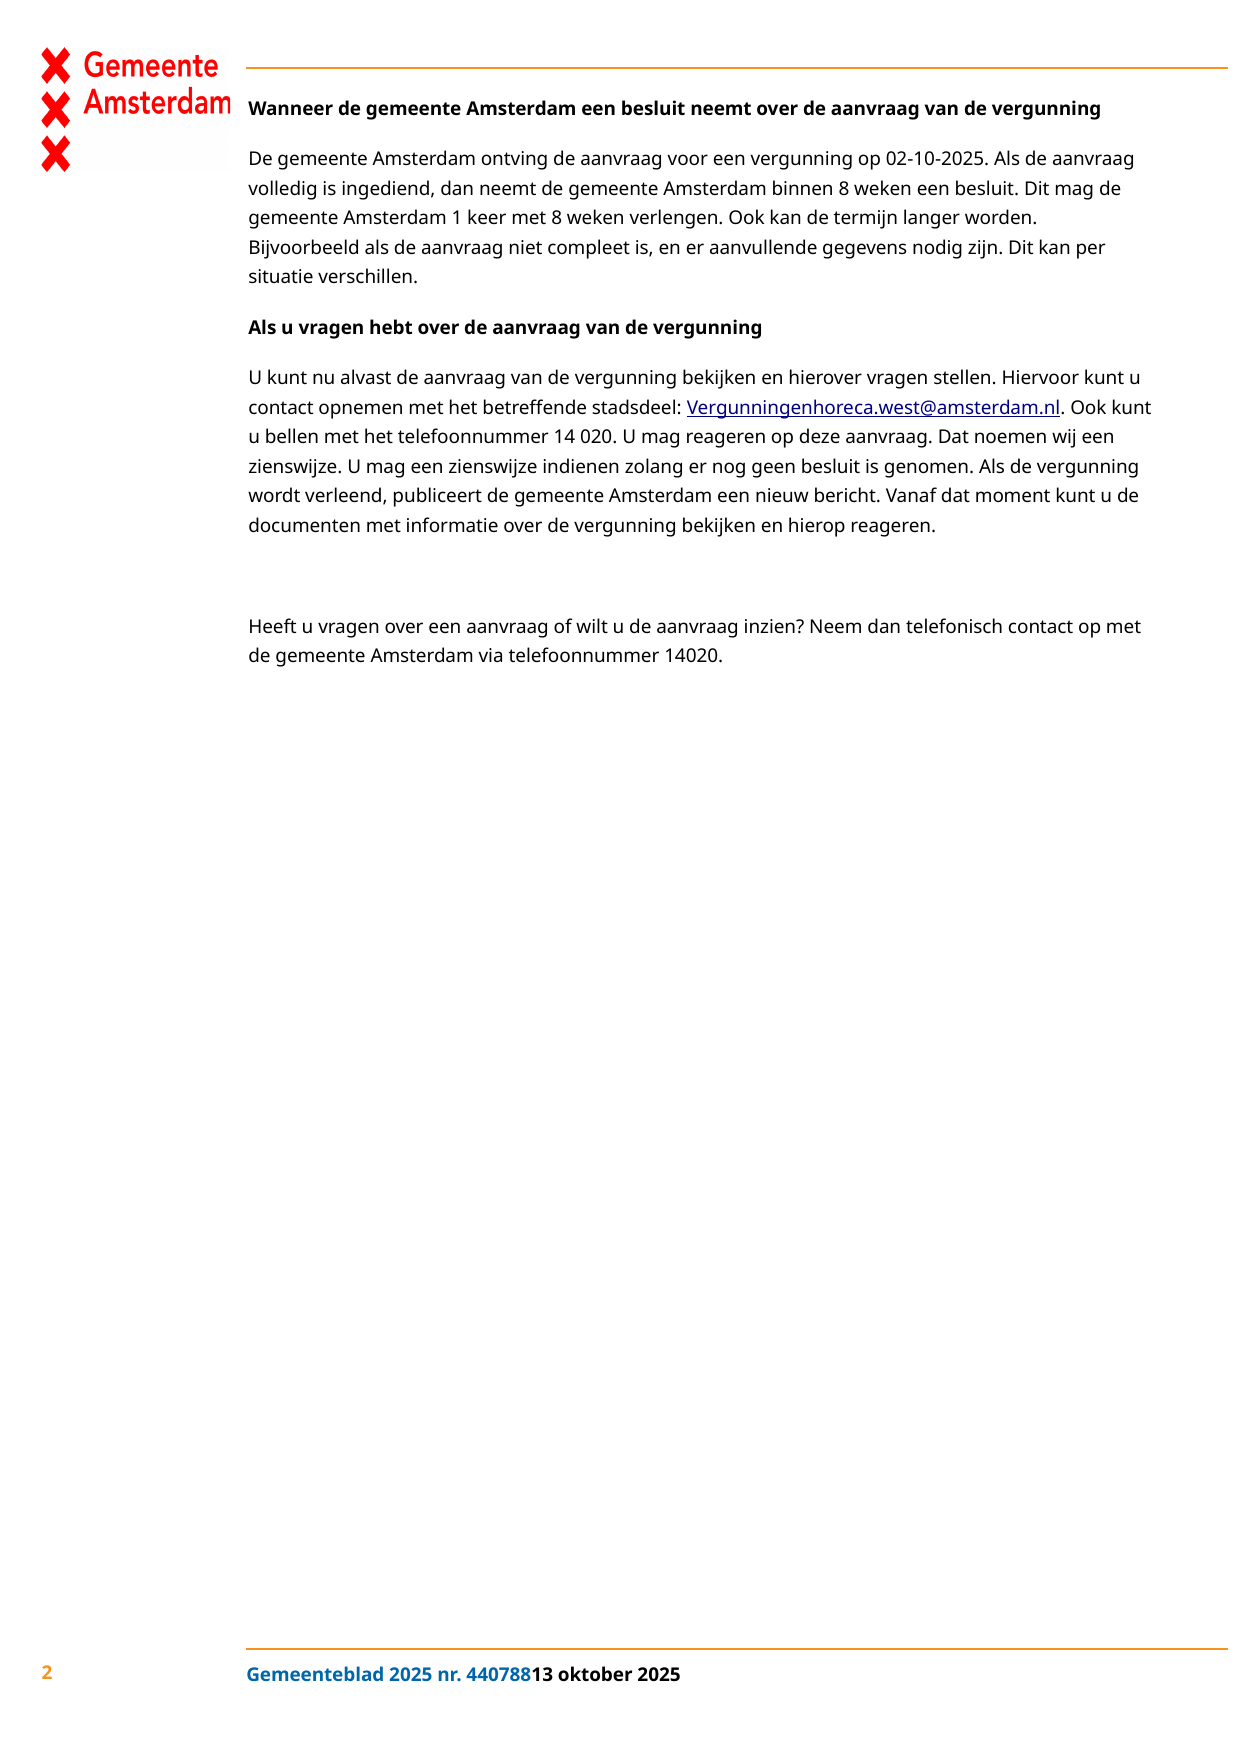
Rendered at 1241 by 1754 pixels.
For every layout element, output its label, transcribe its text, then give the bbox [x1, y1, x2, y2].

picture [41, 47, 231, 172]
text Heeft u vragen over een aanvraag of wilt u de aanvraag inzien? Neem dan telefonisch contact op met de gemeente Amsterdam via telefoonnummer 14020. [248, 613, 1152, 668]
text U kunt nu alvast de aanvraag van de vergunning bekijken en hierover vragen stellen. Hiervoor kunt u contact opnemen met het betreffende stadsdeel: Vergunningenhoreca.west@amsterdam.nl. Ook kunt u bellen met het telefoonnummer 14 020. U mag reageren op deze aanvraag. Dat noemen wij een zienswijze. U mag een zienswijze indienen zolang er nog geen besluit is genomen. Als de vergunning wordt verleend, publiceert de gemeente Amsterdam een nieuw bericht. Vanaf dat moment kunt u de documenten met informatie over de vergunning bekijken en hierop reageren. [248, 364, 1152, 538]
text Wanneer de gemeente Amsterdam een besluit neemt over de aanvraag van de vergunning [248, 95, 1152, 121]
text De gemeente Amsterdam ontving de aanvraag voor een vergunning op 02-10-2025. Als de aanvraag volledig is ingediend, dan neemt de gemeente Amsterdam binnen 8 weken een besluit. Dit mag de gemeente Amsterdam 1 keer met 8 weken verlengen. Ook kan de termijn langer worden. Bijvoorbeeld als de aanvraag niet compleet is, en er aanvullende gegevens nodig zijn. Dit kan per situatie verschillen. [248, 145, 1152, 289]
text Als u vragen hebt over de aanvraag van de vergunning [248, 314, 1152, 340]
